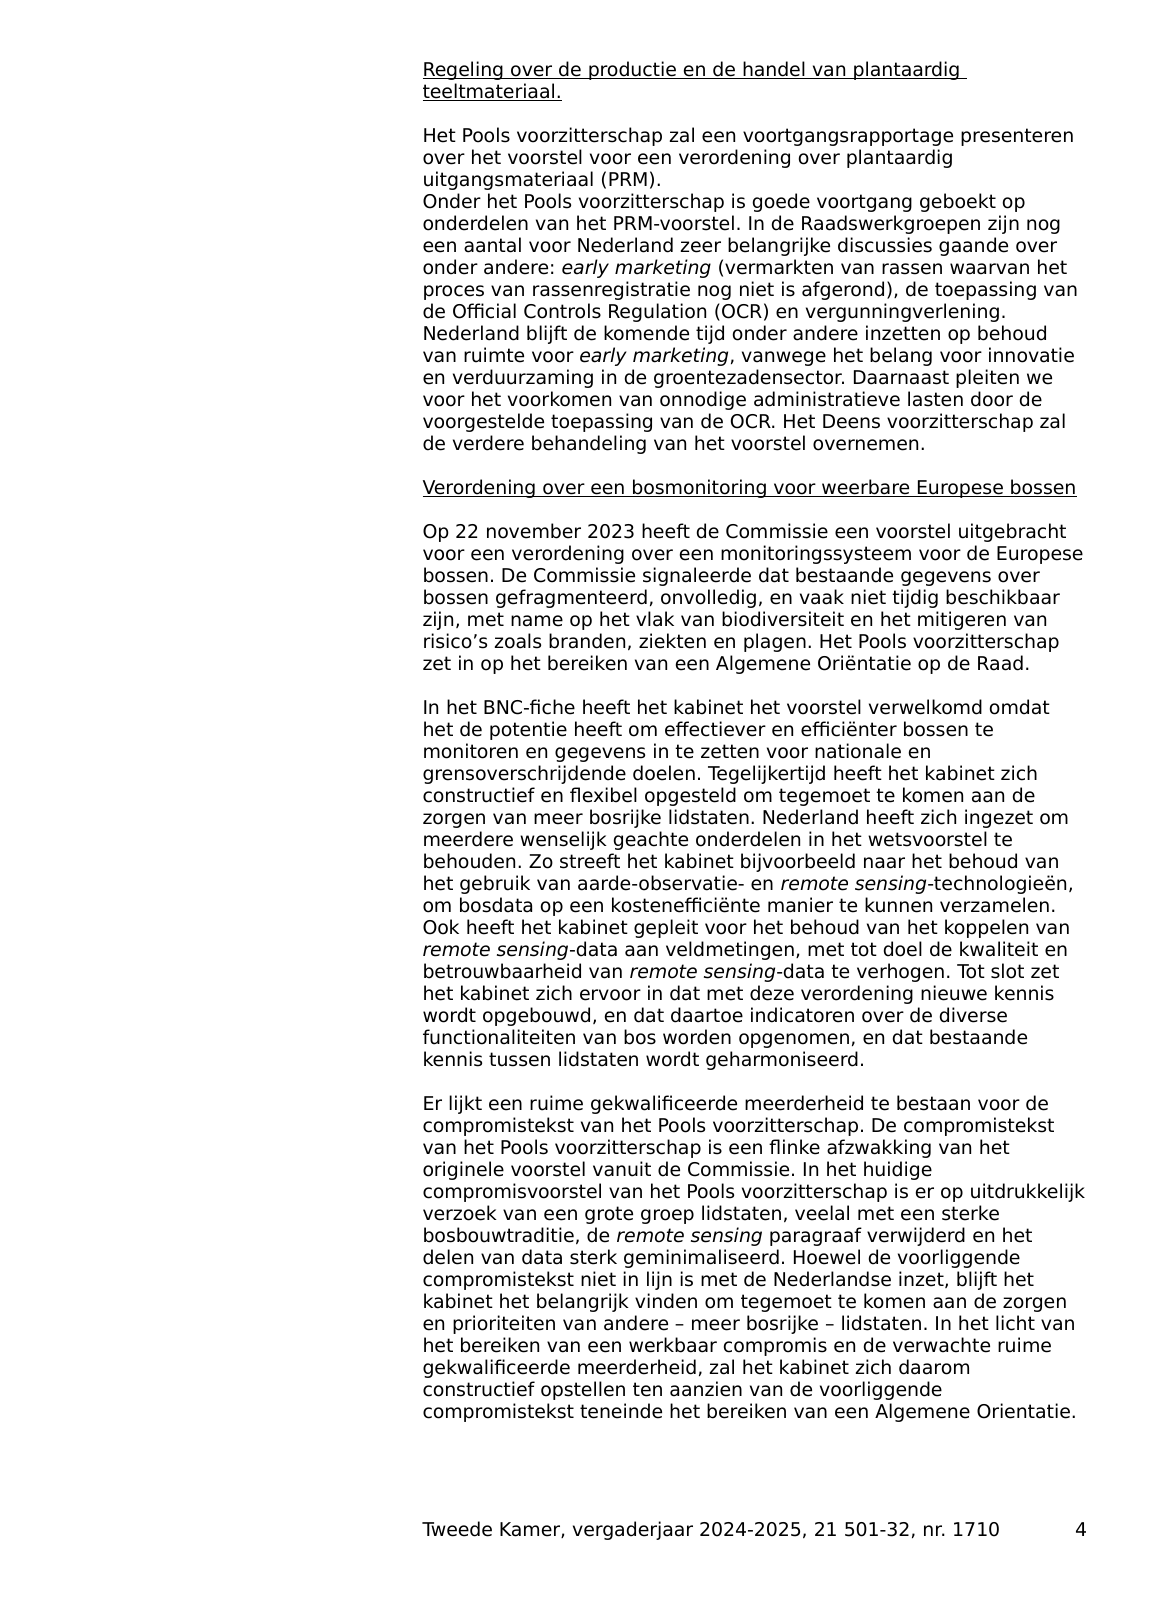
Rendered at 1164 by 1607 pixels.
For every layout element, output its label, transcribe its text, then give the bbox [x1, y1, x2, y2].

subtitle Regeling over de productie en de handel van plantaardig teeltmateriaal. [422, 59, 1087, 103]
text Het Pools voorzitterschap zal een voortgangsrapportage presenteren over het voorstel voor een verordening over plantaardig uitgangsmateriaal (PRM). [422, 125, 1087, 191]
subtitle Verordening over een bosmonitoring voor weerbare Europese bossen [422, 477, 1087, 499]
text Er lijkt een ruime gekwalificeerde meerderheid te bestaan voor de compromistekst van het Pools voorzitterschap. De compromistekst van het Pools voorzitterschap is een flinke afzwakking van het originele voorstel vanuit de Commissie. In het huidige compromisvoorstel van het Pools voorzitterschap is er op uitdrukkelijk verzoek van een grote groep lidstaten, veelal met een sterke bosbouwtraditie, de remote sensing paragraaf verwijderd en het delen van data sterk geminimaliseerd. Hoewel de voorliggende compromistekst niet in lijn is met de Nederlandse inzet, blijft het kabinet het belangrijk vinden om tegemoet te komen aan de zorgen en prioriteiten van andere – meer bosrijke – lidstaten. In het licht van het bereiken van een werkbaar compromis en de verwachte ruime gekwalificeerde meerderheid, zal het kabinet zich daarom constructief opstellen ten aanzien van de voorliggende compromistekst teneinde het bereiken van een Algemene Orientatie. [422, 1093, 1087, 1423]
text In het BNC-fiche heeft het kabinet het voorstel verwelkomd omdat het de potentie heeft om effectiever en efficiënter bossen te monitoren en gegevens in te zetten voor nationale en grensoverschrijdende doelen. Tegelijkertijd heeft het kabinet zich constructief en flexibel opgesteld om tegemoet te komen aan de zorgen van meer bosrijke lidstaten. Nederland heeft zich ingezet om meerdere wenselijk geachte onderdelen in het wetsvoorstel te behouden. Zo streeft het kabinet bijvoorbeeld naar het behoud van het gebruik van aarde-observatie- en remote sensing-technologieën, om bosdata op een kostenefficiënte manier te kunnen verzamelen. Ook heeft het kabinet gepleit voor het behoud van het koppelen van remote sensing-data aan veldmetingen, met tot doel de kwaliteit en betrouwbaarheid van remote sensing-data te verhogen. Tot slot zet het kabinet zich ervoor in dat met deze verordening nieuwe kennis wordt opgebouwd, en dat daartoe indicatoren over de diverse functionaliteiten van bos worden opgenomen, en dat bestaande kennis tussen lidstaten wordt geharmoniseerd. [422, 697, 1087, 1071]
text Op 22 november 2023 heeft de Commissie een voorstel uitgebracht voor een verordening over een monitoringssysteem voor de Europese bossen. De Commissie signaleerde dat bestaande gegevens over bossen gefragmenteerd, onvolledig, en vaak niet tijdig beschikbaar zijn, met name op het vlak van biodiversiteit en het mitigeren van risico’s zoals branden, ziekten en plagen. Het Pools voorzitterschap zet in op het bereiken van een Algemene Oriëntatie op de Raad. [422, 521, 1087, 675]
text Onder het Pools voorzitterschap is goede voortgang geboekt op onderdelen van het PRM-voorstel. In de Raadswerkgroepen zijn nog een aantal voor Nederland zeer belangrijke discussies gaande over onder andere: early marketing (vermarkten van rassen waarvan het proces van rassenregistratie nog niet is afgerond), de toepassing van de Official Controls Regulation (OCR) en vergunningverlening. Nederland blijft de komende tijd onder andere inzetten op behoud van ruimte voor early marketing, vanwege het belang voor innovatie en verduurzaming in de groentezadensector. Daarnaast pleiten we voor het voorkomen van onnodige administratieve lasten door de voorgestelde toepassing van de OCR. Het Deens voorzitterschap zal de verdere behandeling van het voorstel overnemen. [422, 191, 1087, 455]
